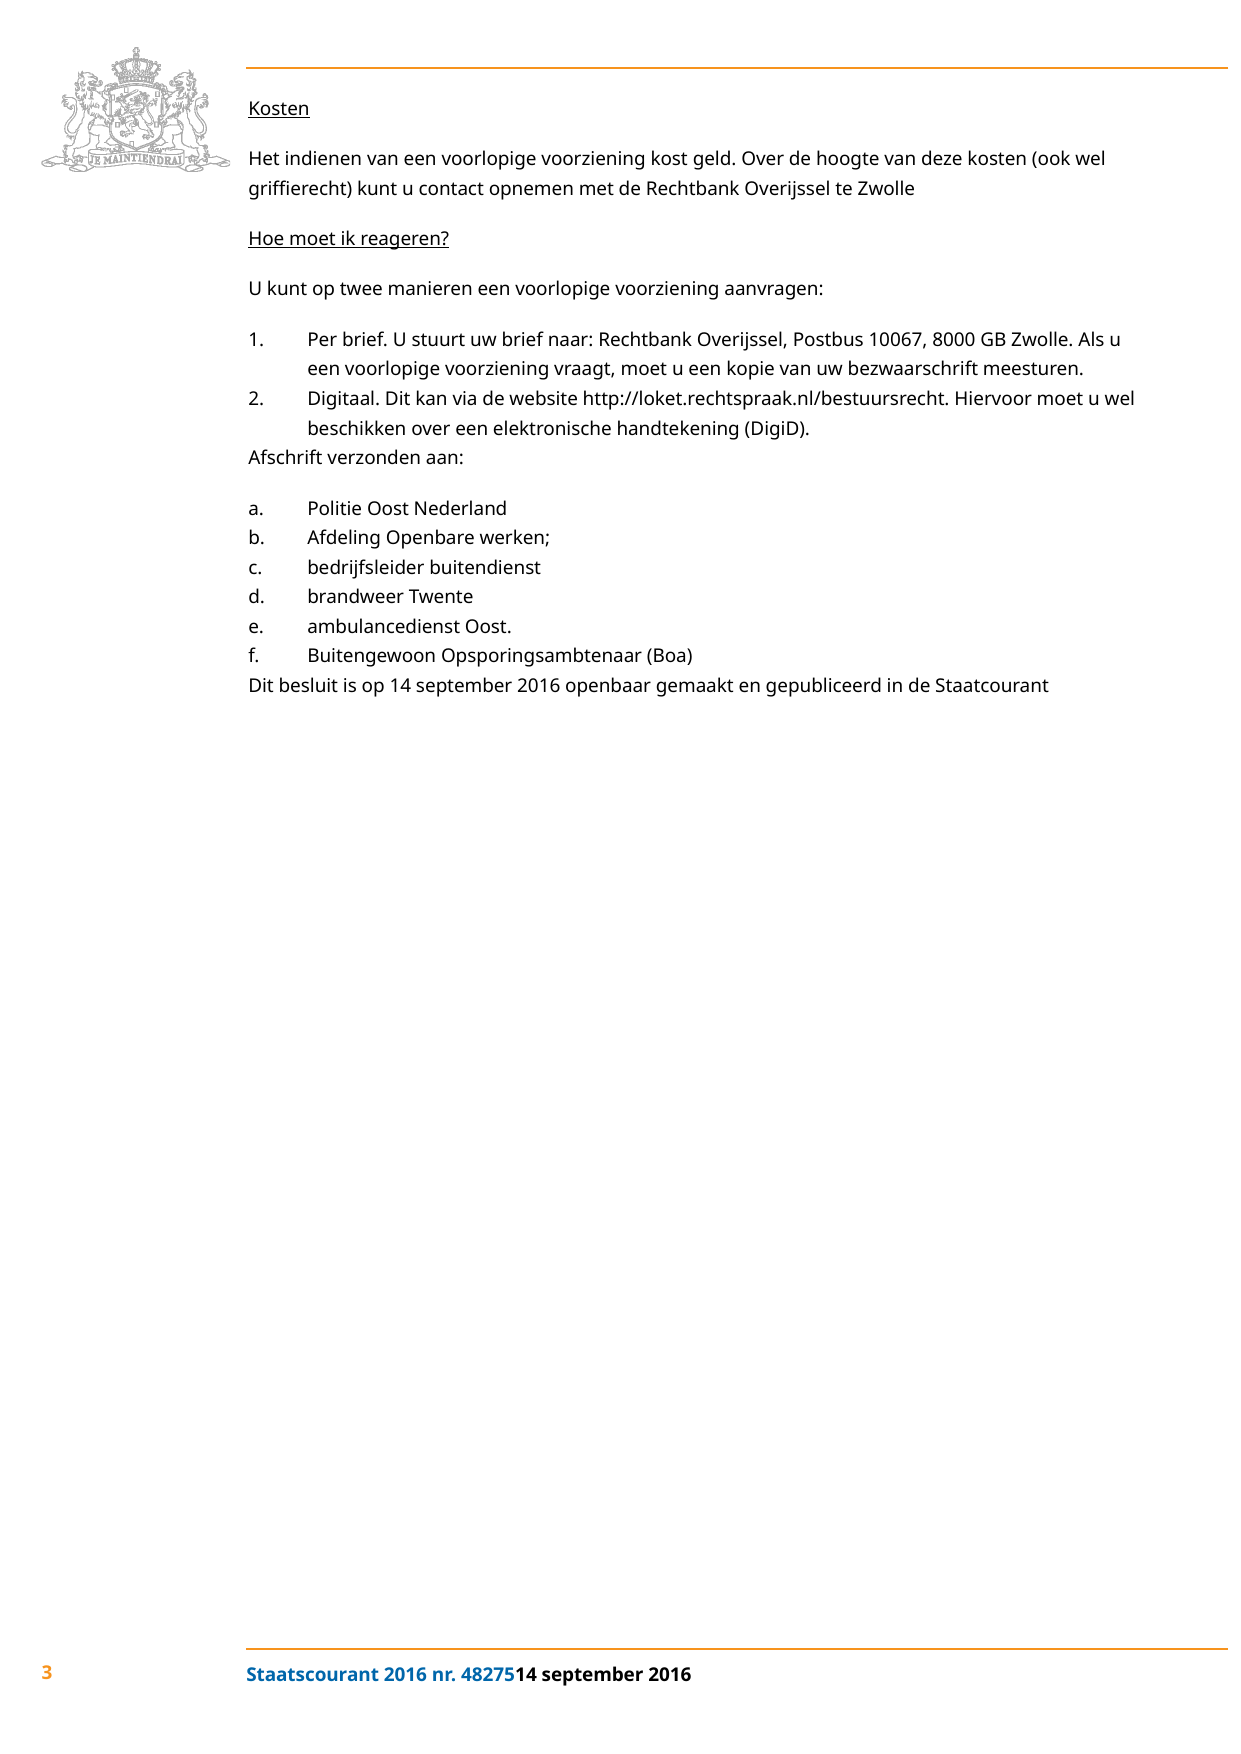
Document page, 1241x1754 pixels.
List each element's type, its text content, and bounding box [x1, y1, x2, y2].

text Afschrift verzonden aan: [248, 444, 1152, 470]
list Buitengewoon Opsporingsambtenaar (Boa) [248, 643, 1152, 668]
list brandweer Twente [248, 583, 1152, 609]
list Politie Oost Nederland [248, 495, 1152, 521]
text Het indienen van een voorlopige voorziening kost geld. Over de hoogte van deze kosten (ook wel griffierecht) kunt u contact opnemen met de Rechtbank Overijssel te Zwolle [248, 145, 1152, 201]
text Hoe moet ik reageren? [248, 225, 1152, 251]
list bedrijfsleider buitendienst [248, 554, 1152, 580]
text Dit besluit is op 14 september 2016 openbaar gemaakt en gepubliceerd in de Staatcourant [248, 672, 1152, 698]
list Digitaal. Dit kan via de website http://loket.rechtspraak.nl/bestuursrecht. Hiervoor moet u wel beschikken over een elektronische handtekening (DigiD). [248, 385, 1152, 441]
picture [41, 47, 231, 172]
list ambulancedienst Oost. [248, 613, 1152, 639]
text U kunt op twee manieren een voorlopige voorziening aanvragen: [248, 276, 1152, 301]
list Per brief. U stuurt uw brief naar: Rechtbank Overijssel, Postbus 10067, 8000 GB Zwolle. Als u een voorlopige voorziening vraagt, moet u een kopie van uw bezwaarschrift meesturen. [248, 326, 1152, 381]
text Kosten [248, 95, 1152, 121]
list Afdeling Openbare werken; [248, 524, 1152, 550]
